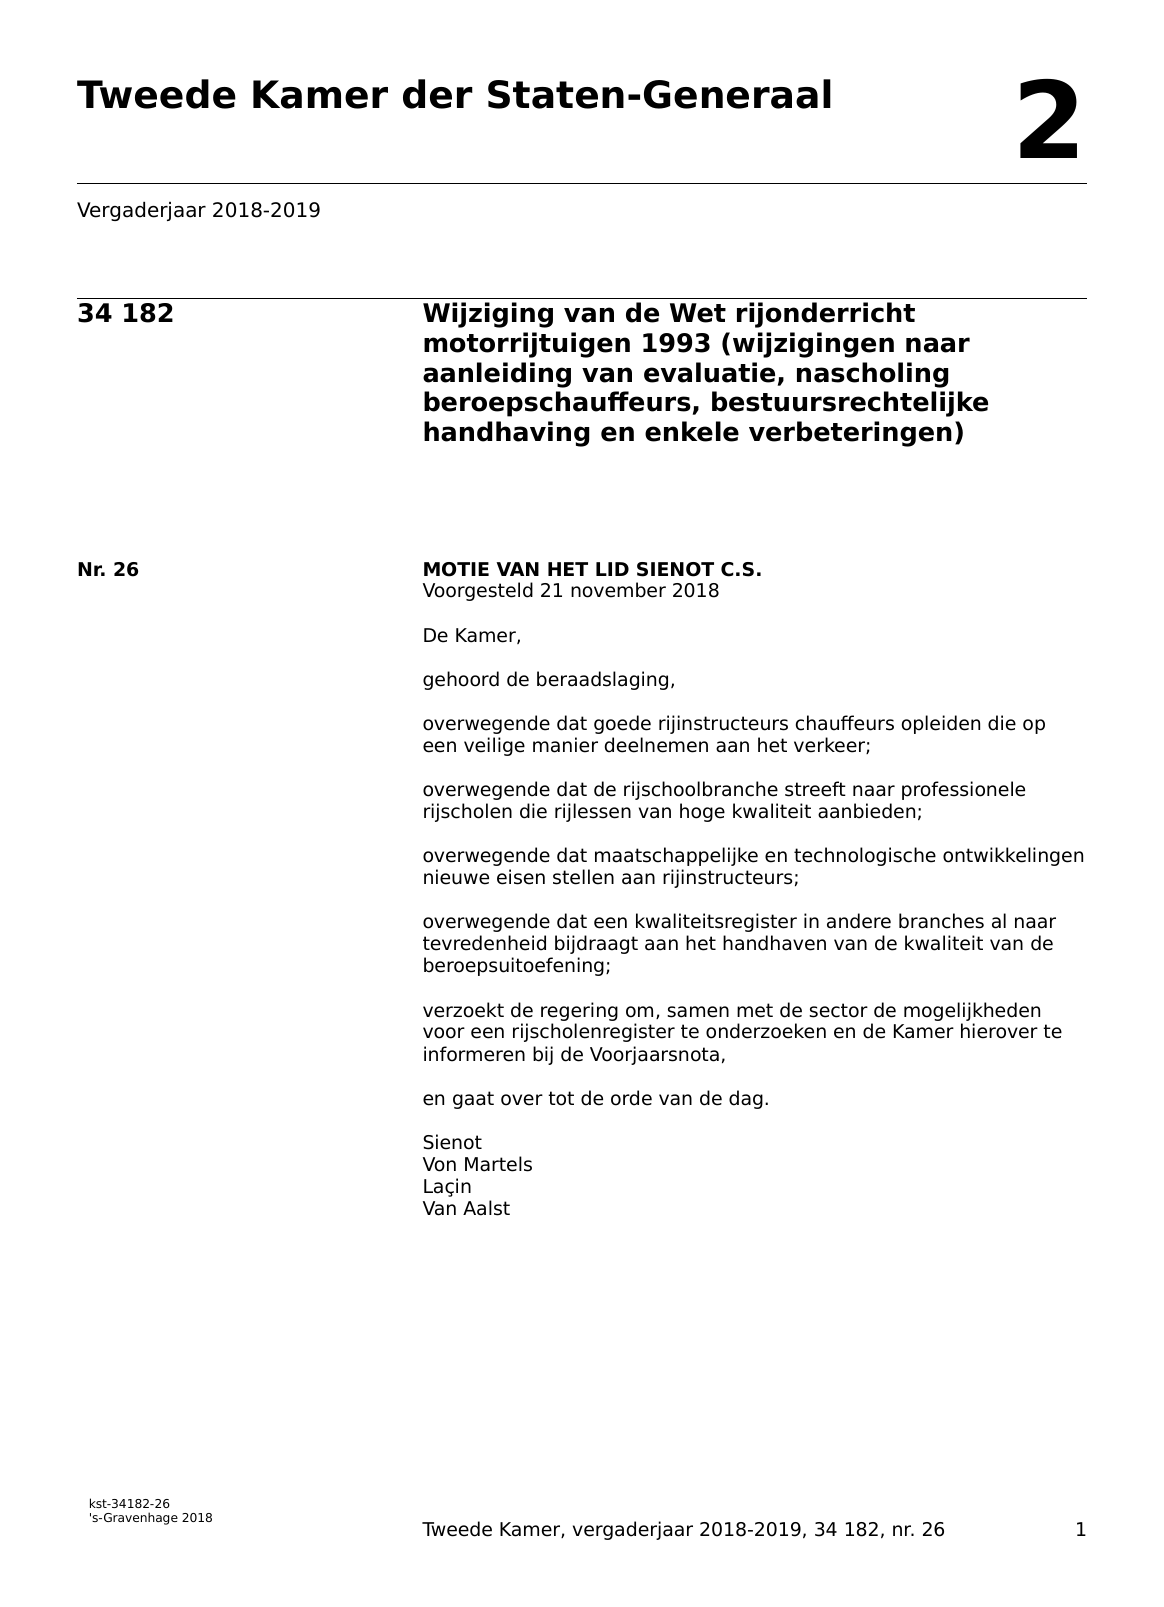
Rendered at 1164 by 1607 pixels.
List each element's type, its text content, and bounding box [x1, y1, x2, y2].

subtitle 34 182 Wijziging van de Wet rijonderricht motorrijtuigen 1993 (wijzigingen naar aanleiding van evaluatie, nascholing beroepschauffeurs, bestuursrechtelijke handhaving en enkele verbeteringen) [77, 299, 1087, 447]
text overwegende dat de rijschoolbranche streeft naar professionele rijscholen die rijlessen van hoge kwaliteit aanbieden; [422, 779, 1087, 823]
text overwegende dat maatschappelijke en technologische ontwikkelingen nieuwe eisen stellen aan rijinstructeurs; [422, 845, 1087, 889]
text Van Aalst [422, 1198, 1087, 1220]
text overwegende dat een kwaliteitsregister in andere branches al naar tevredenheid bijdraagt aan het handhaven van de kwaliteit van de beroepsuitoefening; [422, 911, 1087, 977]
table_header 2 [886, 59, 1087, 183]
text De Kamer, [422, 624, 1087, 647]
text gehoord de beraadslaging, [422, 669, 1087, 691]
text Von Martels [422, 1154, 1087, 1176]
text en gaat over tot de orde van de dag. [422, 1088, 1087, 1109]
text Voorgesteld 21 november 2018 [422, 580, 1087, 602]
text 's-Gravenhage 2018 [88, 1511, 323, 1525]
text kst-34182-26 [88, 1497, 323, 1511]
text Sienot [422, 1132, 1087, 1154]
text Laçin [422, 1176, 1087, 1198]
subtitle Nr. 26 MOTIE VAN HET LID SIENOT C.S. [77, 558, 1087, 580]
table_cell Vergaderjaar 2018-2019 [77, 184, 1087, 298]
text verzoekt de regering om, samen met de sector de mogelijkheden voor een rijscholenregister te onderzoeken en de Kamer hierover te informeren bij de Voorjaarsnota, [422, 999, 1087, 1065]
text overwegende dat goede rijinstructeurs chauffeurs opleiden die op een veilige manier deelnemen aan het verkeer; [422, 713, 1087, 757]
table_header Tweede Kamer der Staten-Generaal [77, 59, 886, 183]
